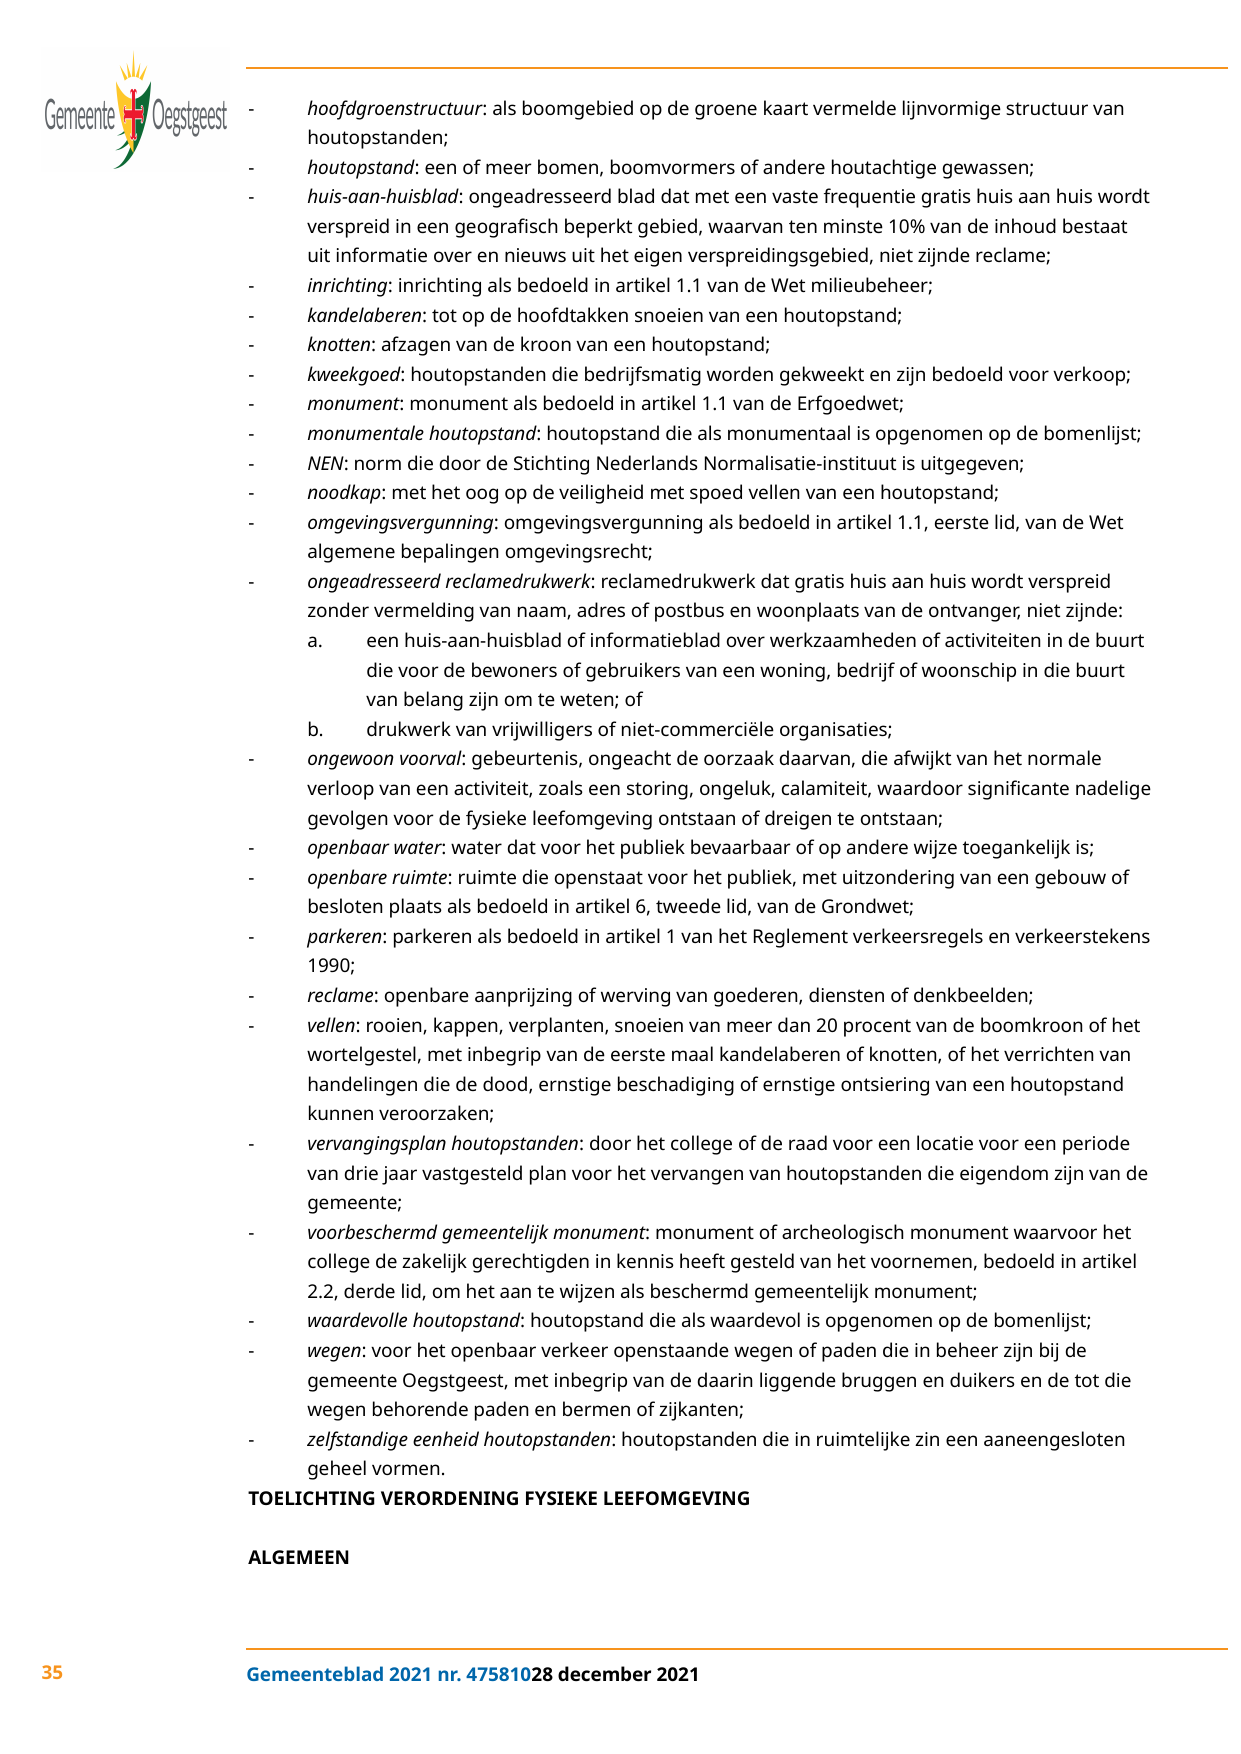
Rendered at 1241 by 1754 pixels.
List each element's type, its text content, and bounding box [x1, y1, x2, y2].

list kandelaberen: tot op de hoofdtakken snoeien van een houtopstand; [248, 302, 1152, 328]
list inrichting: inrichting als bedoeld in artikel 1.1 van de Wet milieubeheer; [248, 272, 1152, 298]
list ongewoon voorval: gebeurtenis, ongeacht de oorzaak daarvan, die afwijkt van het normale verloop van een activiteit, zoals een storing, ongeluk, calamiteit, waardoor significante nadelige gevolgen voor de fysieke leefomgeving ontstaan of dreigen te ontstaan; [248, 746, 1152, 831]
list drukwerk van vrijwilligers of niet-commerciële organisaties; [307, 716, 1152, 742]
text ALGEMEEN [248, 1544, 1152, 1570]
list knotten: afzagen van de kroon van een houtopstand; [248, 331, 1152, 357]
list kweekgoed: houtopstanden die bedrijfsmatig worden gekweekt en zijn bedoeld voor verkoop; [248, 361, 1152, 387]
list monument: monument als bedoeld in artikel 1.1 van de Erfgoedwet; [248, 391, 1152, 416]
list omgevingsvergunning: omgevingsvergunning als bedoeld in artikel 1.1, eerste lid, van de Wet algemene bepalingen omgevingsrecht; [248, 509, 1152, 564]
list reclame: openbare aanprijzing of werving van goederen, diensten of denkbeelden; [248, 982, 1152, 1008]
list houtopstand: een of meer bomen, boomvormers of andere houtachtige gewassen; [248, 154, 1152, 180]
list parkeren: parkeren als bedoeld in artikel 1 van het Reglement verkeersregels en verkeerstekens 1990; [248, 923, 1152, 978]
list huis-aan-huisblad: ongeadresseerd blad dat met een vaste frequentie gratis huis aan huis wordt verspreid in een geografisch beperkt gebied, waarvan ten minste 10% van de inhoud bestaat uit informatie over en nieuws uit het eigen verspreidingsgebied, niet zijnde reclame; [248, 183, 1152, 268]
list zelfstandige eenheid houtopstanden: houtopstanden die in ruimtelijke zin een aaneengesloten geheel vormen. [248, 1426, 1152, 1481]
list vellen: rooien, kappen, verplanten, snoeien van meer dan 20 procent van de boomkroon of het wortelgestel, met inbegrip van de eerste maal kandelaberen of knotten, of het verrichten van handelingen die de dood, ernstige beschadiging of ernstige ontsiering van een houtopstand kunnen veroorzaken; [248, 1012, 1152, 1126]
list noodkap: met het oog op de veiligheid met spoed vellen van een houtopstand; [248, 479, 1152, 505]
list monumentale houtopstand: houtopstand die als monumentaal is opgenomen op de bomenlijst; [248, 420, 1152, 446]
picture [41, 47, 231, 172]
text TOELICHTING VERORDENING FYSIEKE LEEFOMGEVING [248, 1485, 1152, 1511]
list voorbeschermd gemeentelijk monument: monument of archeologisch monument waarvoor het college de zakelijk gerechtigden in kennis heeft gesteld van het voornemen, bedoeld in artikel 2.2, derde lid, om het aan te wijzen als beschermd gemeentelijk monument; [248, 1219, 1152, 1304]
list waardevolle houtopstand: houtopstand die als waardevol is opgenomen op de bomenlijst; [248, 1308, 1152, 1333]
list openbare ruimte: ruimte die openstaat voor het publiek, met uitzondering van een gebouw of besloten plaats als bedoeld in artikel 6, tweede lid, van de Grondwet; [248, 864, 1152, 919]
list een huis-aan-huisblad of informatieblad over werkzaamheden of activiteiten in de buurt die voor de bewoners of gebruikers van een woning, bedrijf of woonschip in die buurt van belang zijn om te weten; of [307, 627, 1152, 712]
list wegen: voor het openbaar verkeer openstaande wegen of paden die in beheer zijn bij de gemeente Oegstgeest, met inbegrip van de daarin liggende bruggen en duikers en de tot die wegen behorende paden en bermen of zijkanten; [248, 1337, 1152, 1422]
list hoofdgroenstructuur: als boomgebied op de groene kaart vermelde lijnvormige structuur van houtopstanden; [248, 95, 1152, 150]
list NEN: norm die door de Stichting Nederlands Normalisatie-instituut is uitgegeven; [248, 450, 1152, 476]
list ongeadresseerd reclamedrukwerk: reclamedrukwerk dat gratis huis aan huis wordt verspreid zonder vermelding van naam, adres of postbus en woonplaats van de ontvanger, niet zijnde: [248, 568, 1152, 623]
list openbaar water: water dat voor het publiek bevaarbaar of op andere wijze toegankelijk is; [248, 834, 1152, 860]
list vervangingsplan houtopstanden: door het college of de raad voor een locatie voor een periode van drie jaar vastgesteld plan voor het vervangen van houtopstanden die eigendom zijn van de gemeente; [248, 1130, 1152, 1215]
